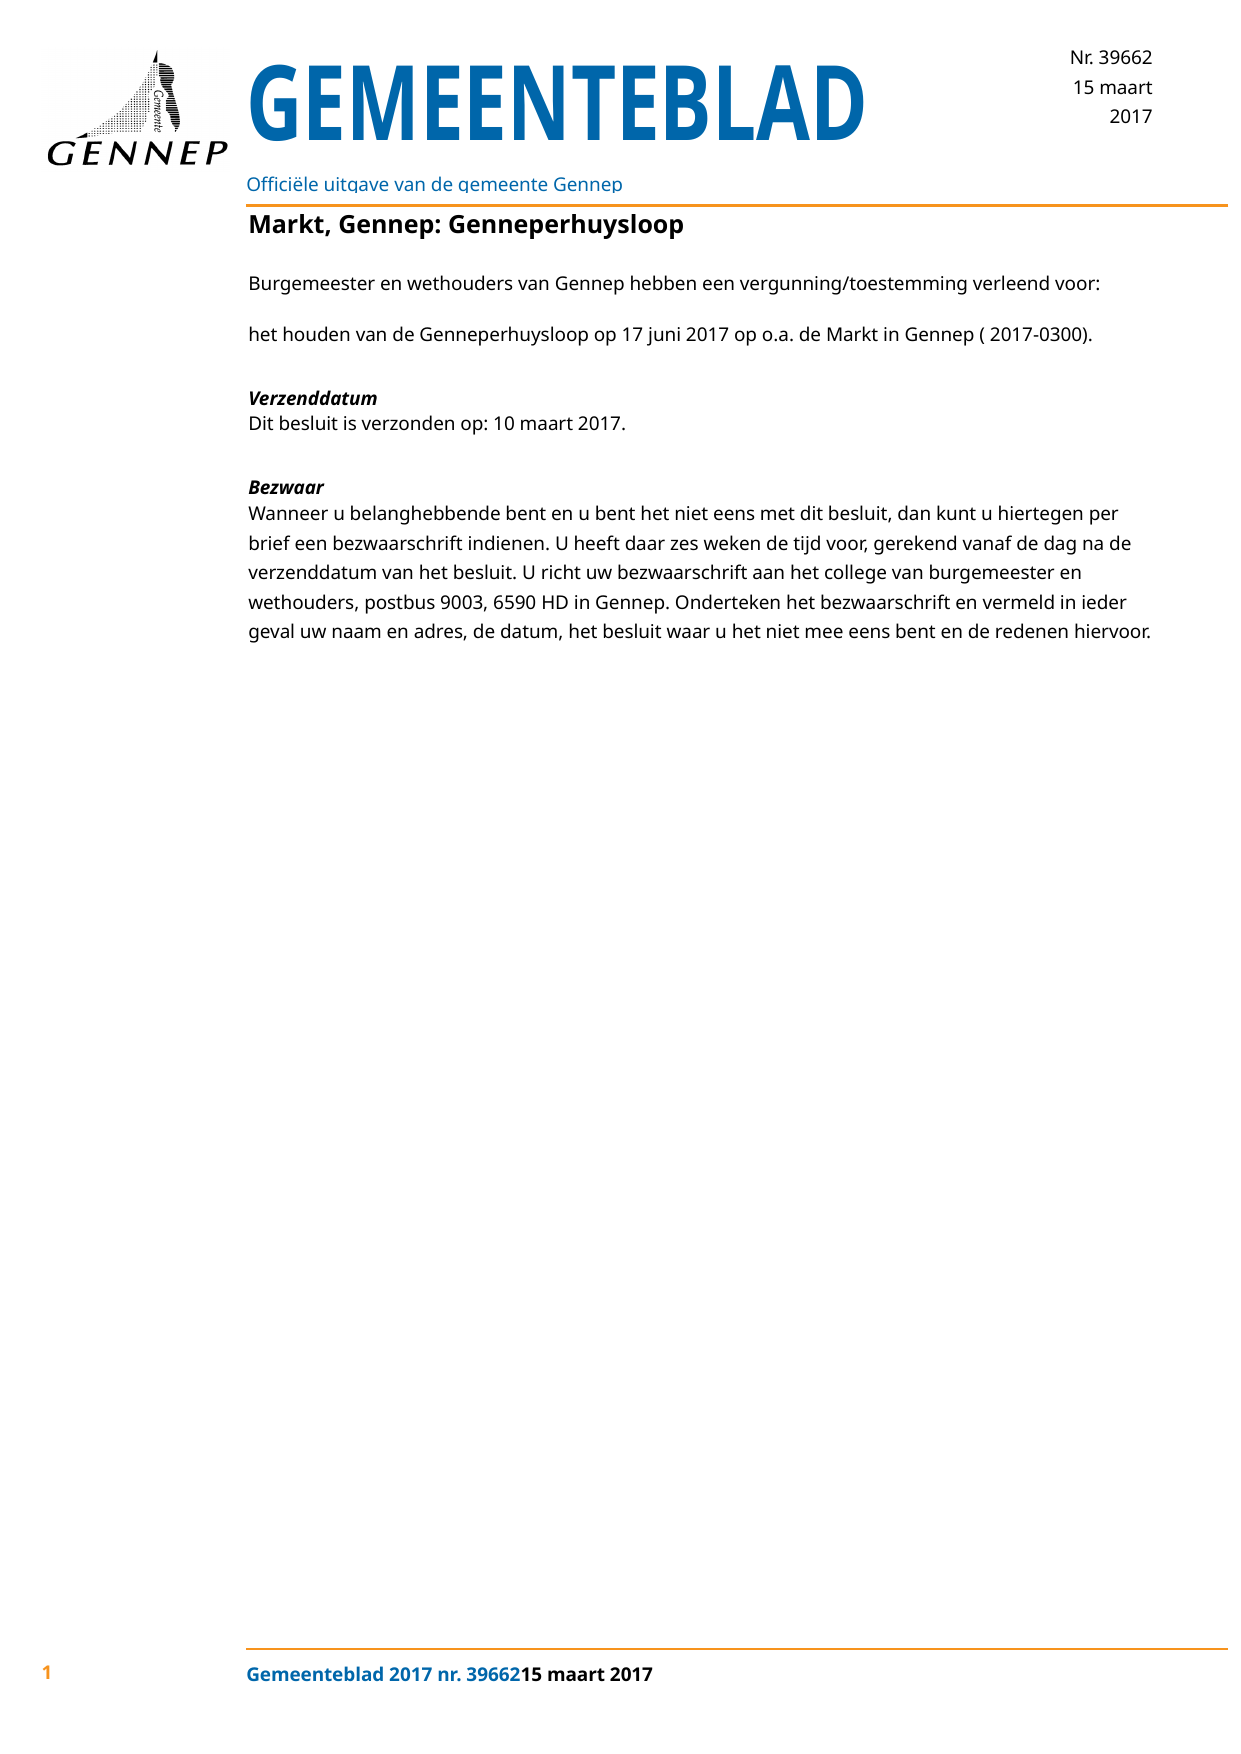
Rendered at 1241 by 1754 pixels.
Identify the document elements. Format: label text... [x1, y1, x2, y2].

text Wanneer u belanghebbende bent en u bent het niet eens met dit besluit, dan kunt u hiertegen per brief een bezwaarschrift indienen. U heeft daar zes weken de tijd voor, gerekend vanaf de dag na de verzenddatum van het besluit. U richt uw bezwaarschrift aan het college van burgemeester en wethouders, postbus 9003, 6590 HD in Gennep. Onderteken het bezwaarschrift en vermeld in ieder geval uw naam en adres, de datum, het besluit waar u het niet mee eens bent en de redenen hiervoor. [248, 500, 1152, 644]
text Verzenddatum [248, 385, 1152, 410]
picture [41, 47, 231, 172]
text Bezwaar [248, 474, 1152, 500]
text Markt, Gennep: Genneperhuysloop [248, 207, 1152, 241]
text Dit besluit is verzonden op: 10 maart 2017. [248, 410, 1152, 436]
text het houden van de Genneperhuysloop op 17 juni 2017 op o.a. de Markt in Gennep ( 2017-0300). [248, 321, 1152, 346]
text Burgemeester en wethouders van Gennep hebben een vergunning/toestemming verleend voor: [248, 270, 1152, 296]
